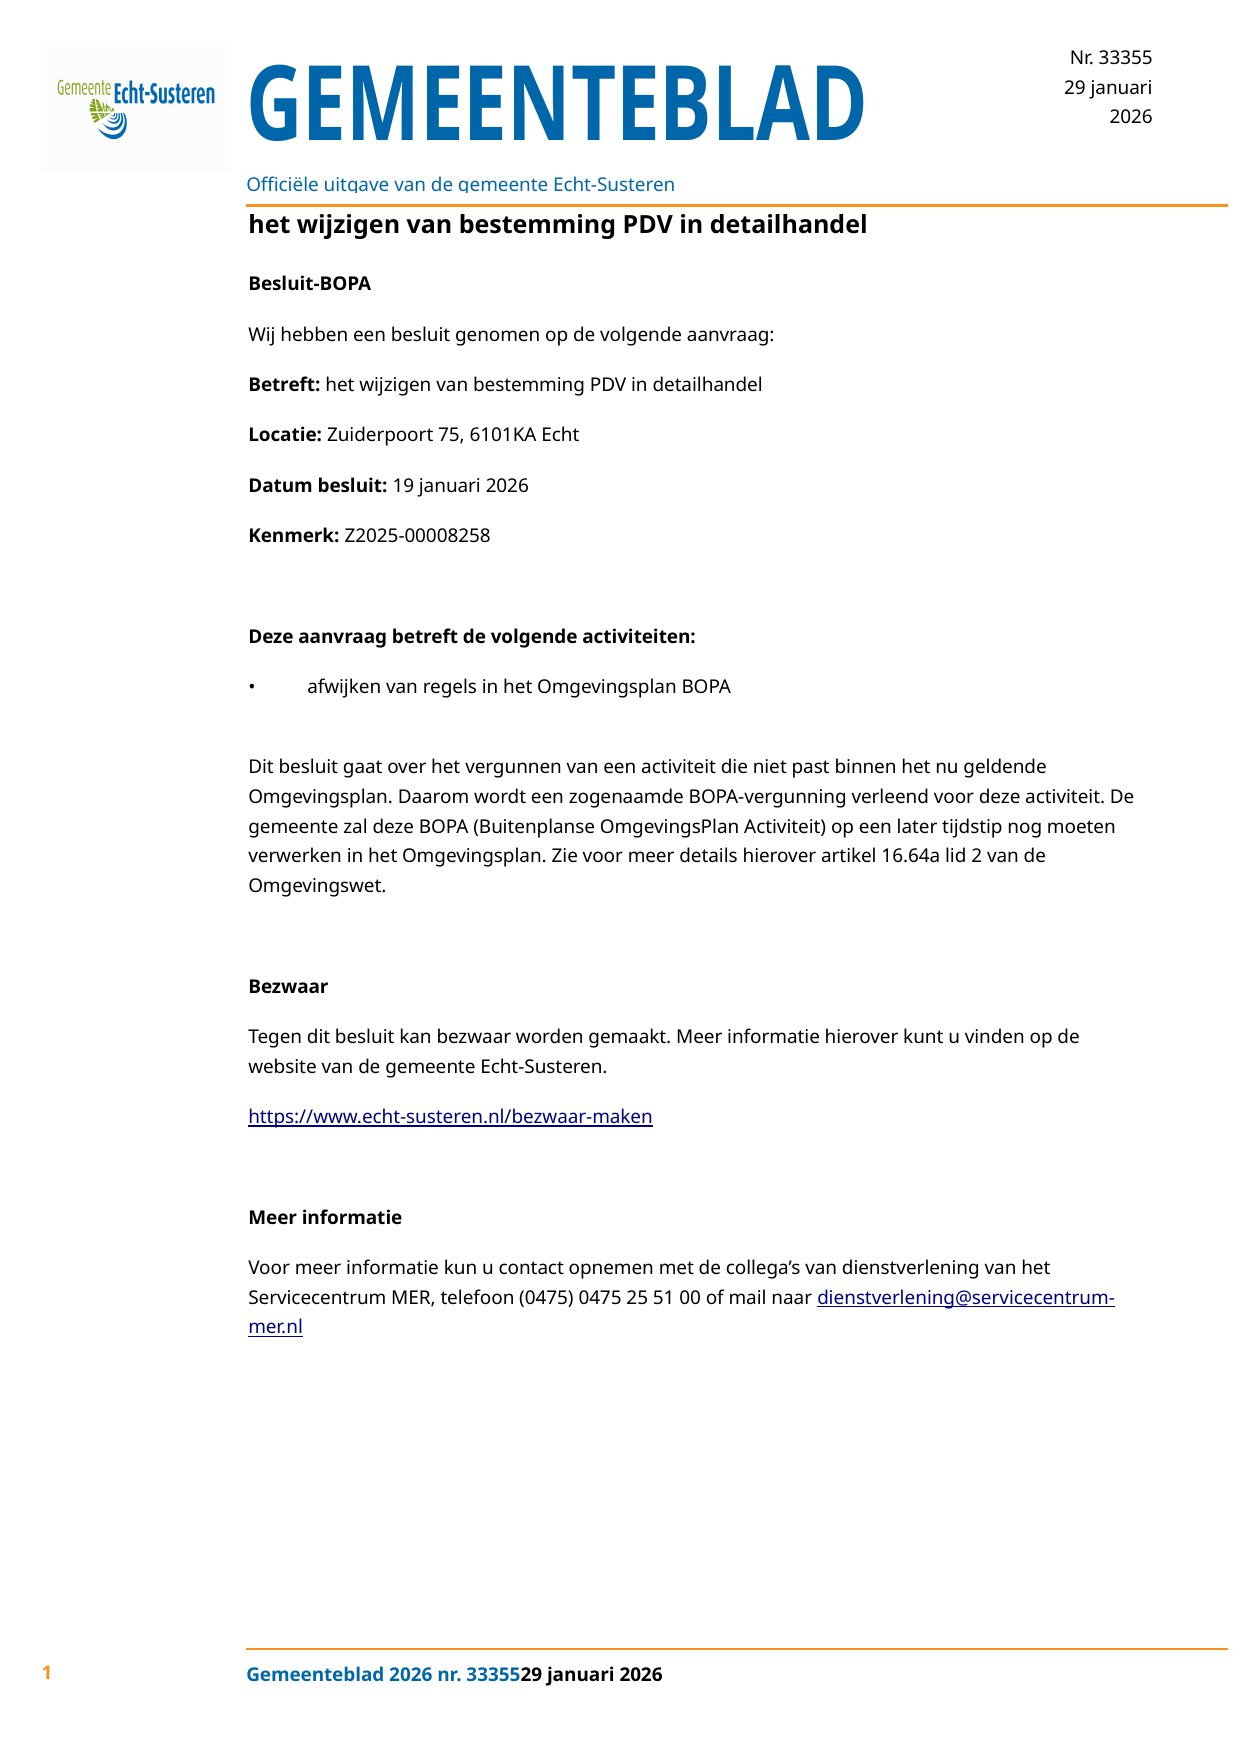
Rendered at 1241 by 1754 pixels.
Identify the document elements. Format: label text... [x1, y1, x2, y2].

text Betreft: het wijzigen van bestemming PDV in detailhandel [248, 371, 1152, 397]
text Bezwaar [248, 973, 1152, 998]
text https://www.echt-susteren.nl/bezwaar-maken [248, 1103, 1152, 1129]
text Besluit-BOPA [248, 270, 1152, 296]
text Datum besluit: 19 januari 2026 [248, 472, 1152, 498]
text Voor meer informatie kun u contact opnemen met de collega’s van dienstverlening van het Servicecentrum MER, telefoon (0475) 0475 25 51 00 of mail naar dienstverlening@servicecentrum-mer.nl [248, 1254, 1152, 1339]
text Dit besluit gaat over het vergunnen van een activiteit die niet past binnen het nu geldende Omgevingsplan. Daarom wordt een zogenaamde BOPA-vergunning verleend voor deze activiteit. De gemeente zal deze BOPA (Buitenplanse OmgevingsPlan Activiteit) op een later tijdstip nog moeten verwerken in het Omgevingsplan. Zie voor meer details hierover artikel 16.64a lid 2 van de Omgevingswet. [248, 754, 1152, 898]
list afwijken van regels in het Omgevingsplan BOPA [248, 674, 1152, 699]
picture [41, 47, 231, 172]
text het wijzigen van bestemming PDV in detailhandel [248, 207, 1152, 241]
text Locatie: Zuiderpoort 75, 6101KA Echt [248, 422, 1152, 447]
text Kenmerk: Z2025-00008258 [248, 522, 1152, 548]
text Tegen dit besluit kan bezwaar worden gemaakt. Meer informatie hierover kunt u vinden op de website van de gemeente Echt-Susteren. [248, 1023, 1152, 1078]
text Deze aanvraag betreft de volgende activiteiten: [248, 623, 1152, 649]
text Wij hebben een besluit genomen op de volgende aanvraag: [248, 321, 1152, 346]
text Meer informatie [248, 1204, 1152, 1230]
